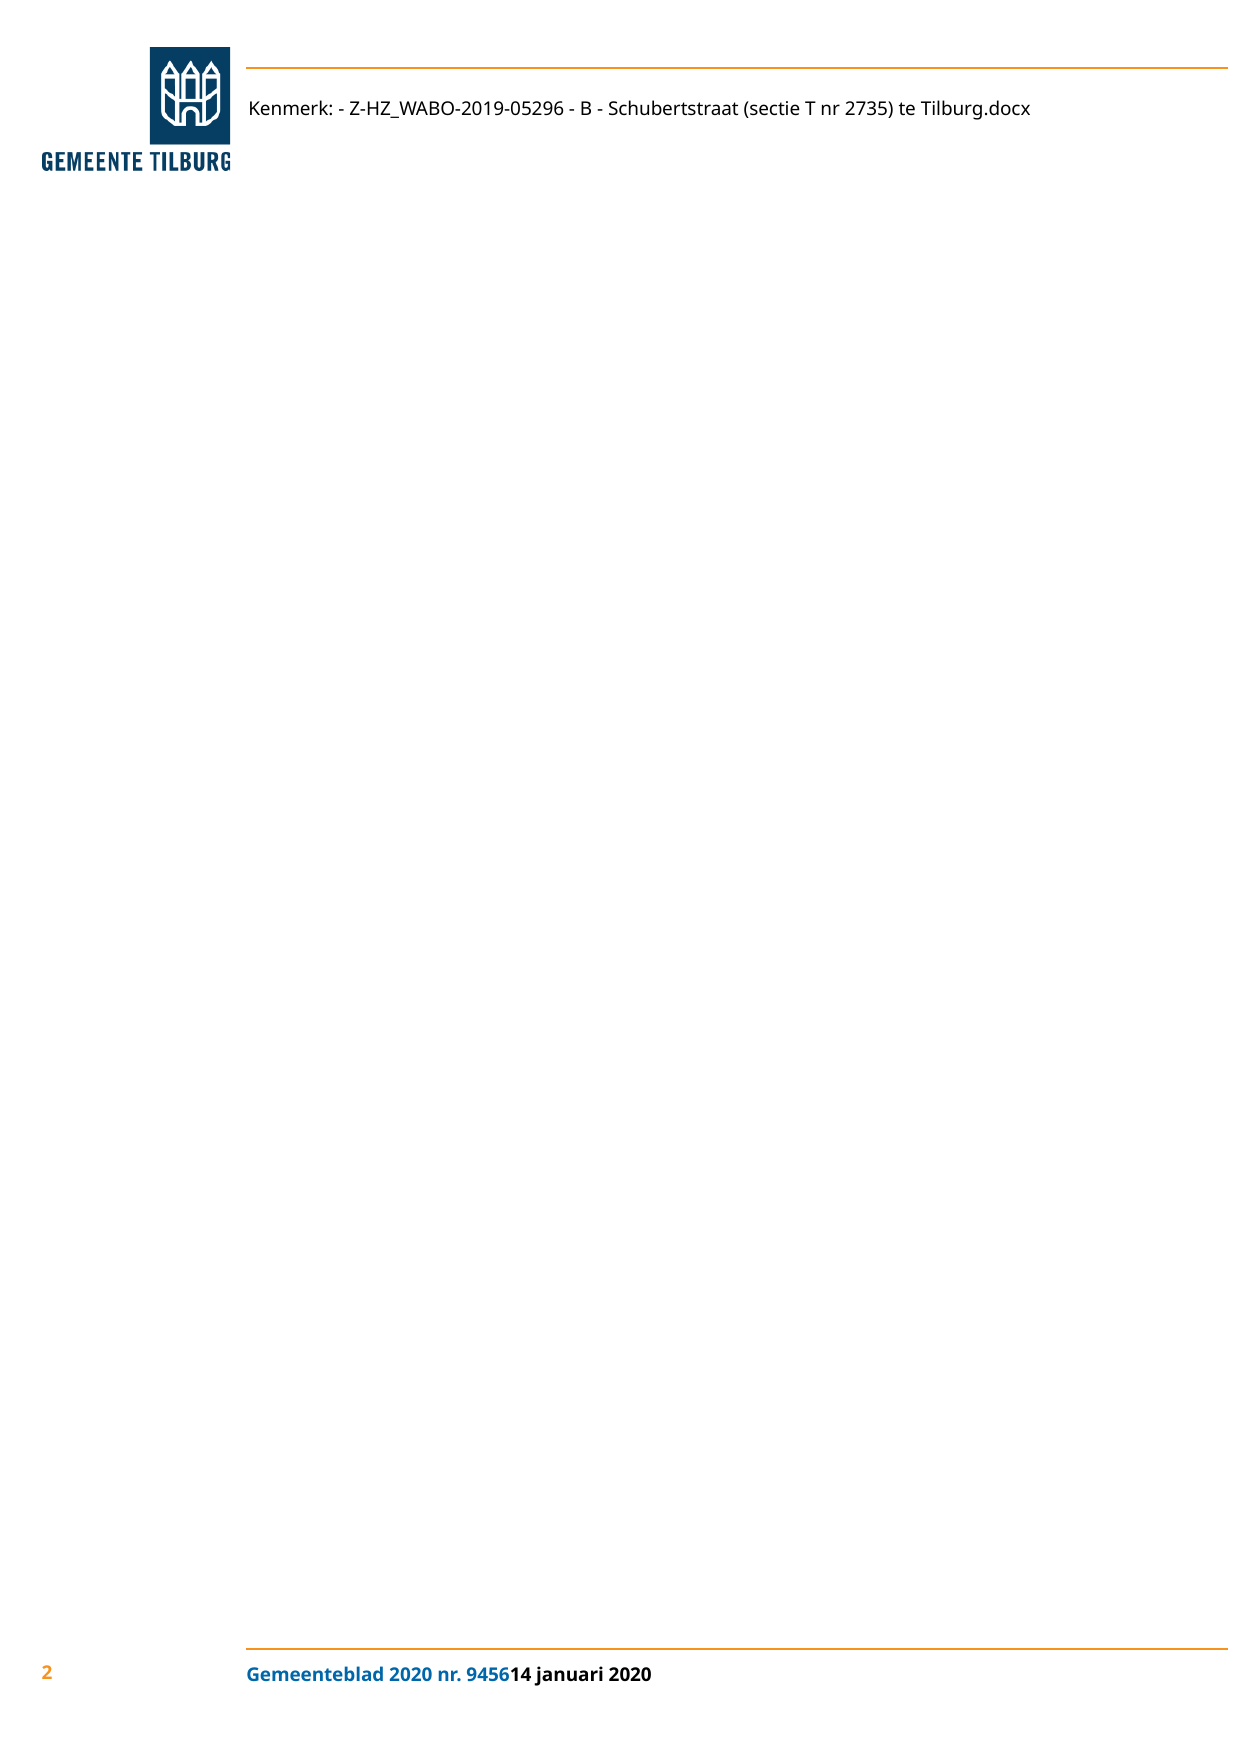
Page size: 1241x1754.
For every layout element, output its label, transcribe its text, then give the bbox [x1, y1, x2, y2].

picture [41, 47, 231, 172]
text Kenmerk: - Z-HZ_WABO-2019-05296 - B - Schubertstraat (sectie T nr 2735) te Tilburg.docx [248, 95, 1152, 121]
